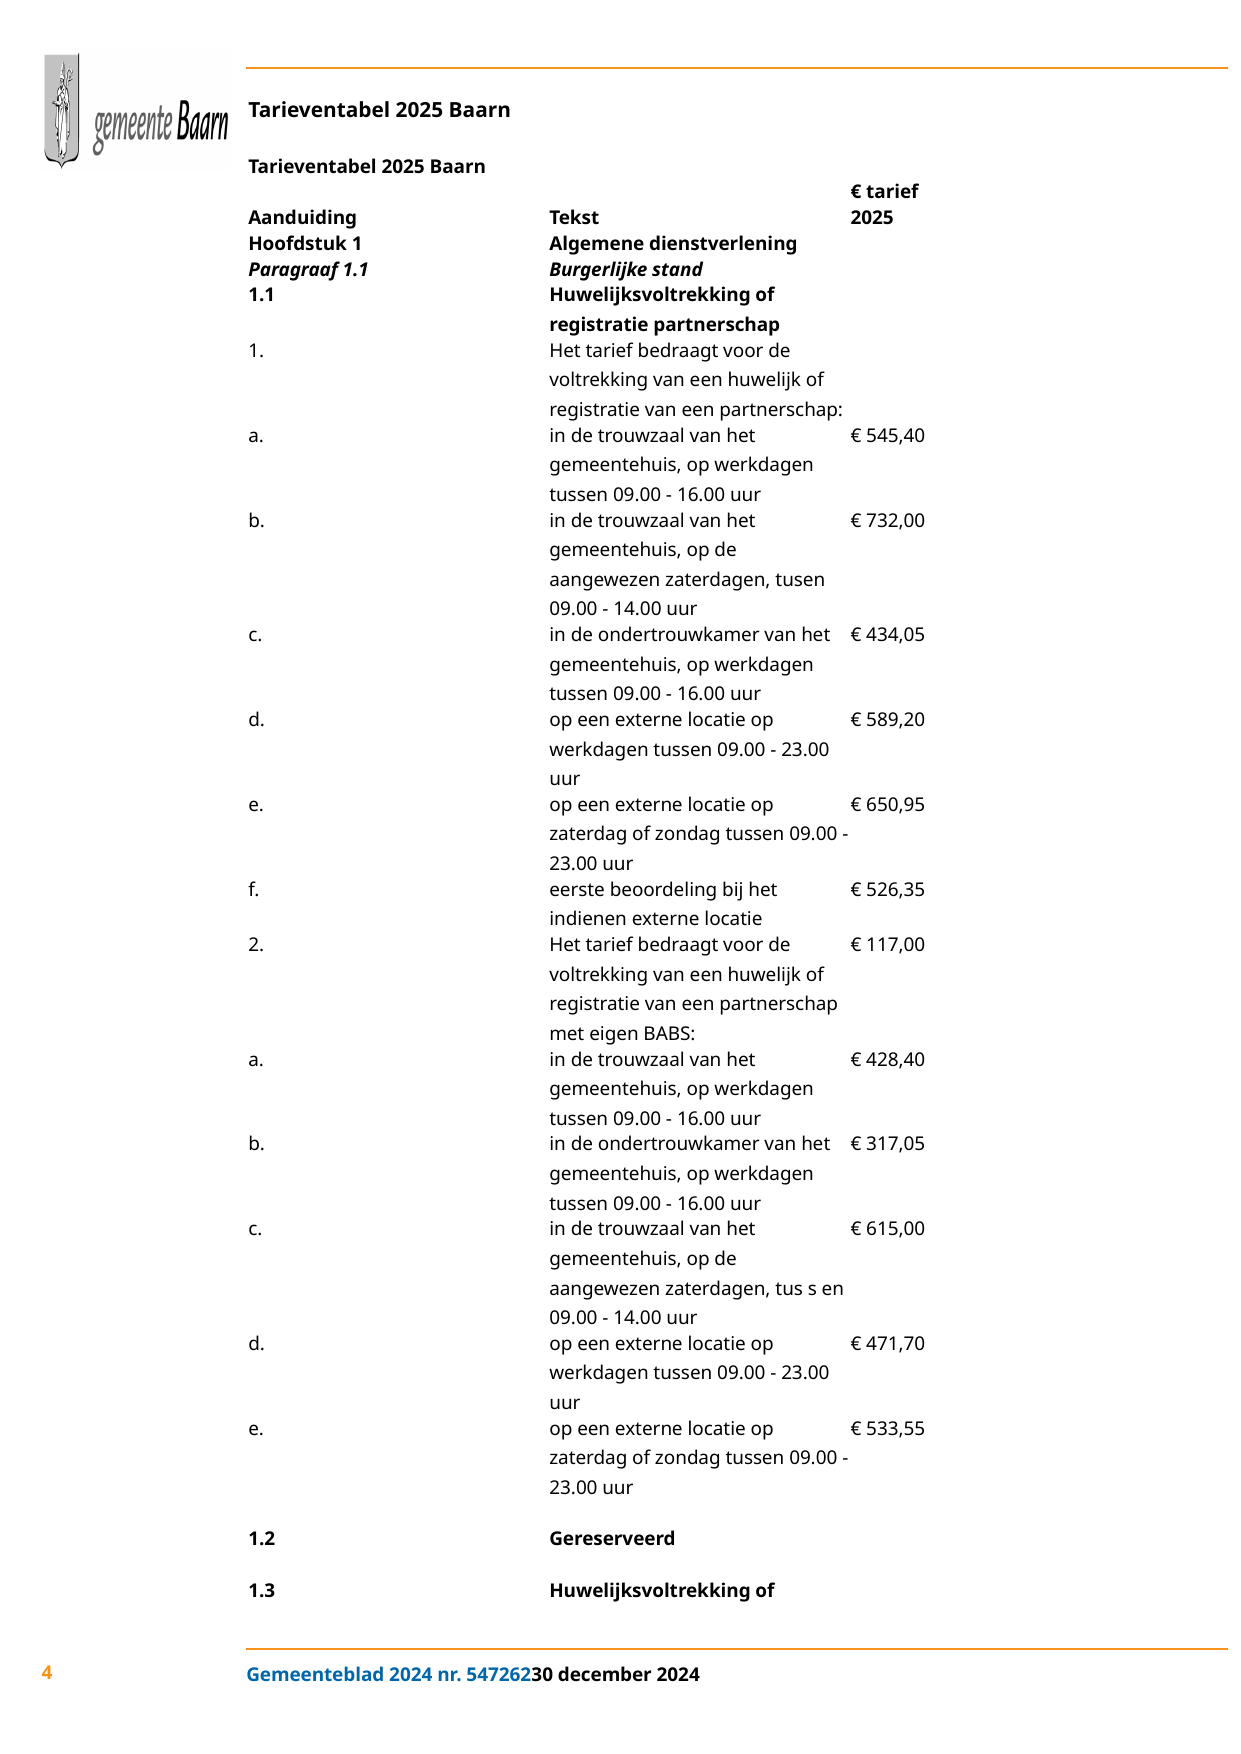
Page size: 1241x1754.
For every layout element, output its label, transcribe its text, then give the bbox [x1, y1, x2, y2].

table_cell Tekst [549, 205, 850, 230]
table_cell € 732,00 [850, 507, 1152, 621]
table_cell f. [248, 876, 549, 931]
table_cell in de ondertrouwkamer van het gemeentehuis, op werkdagen tussen 09.00 - 16.00 uur [549, 621, 850, 706]
table_cell [248, 179, 549, 204]
table_cell € 526,35 [850, 876, 1152, 931]
table_cell [549, 179, 850, 204]
table_cell d. [248, 706, 549, 791]
table_cell c. [248, 621, 549, 706]
table_header [850, 153, 1152, 179]
table_cell Hoofdstuk 1 [248, 230, 549, 256]
table_cell 1.3 [248, 1577, 549, 1603]
table_cell b. [248, 1131, 549, 1216]
table_cell Het tarief bedraagt voor de voltrekking van een huwelijk of registratie van een partnerschap: [549, 337, 850, 422]
table_cell [850, 1551, 1152, 1577]
table_cell € 471,70 [850, 1330, 1152, 1415]
table_cell d. [248, 1330, 549, 1415]
table_cell in de trouwzaal van het gemeentehuis, op werkdagen tussen 09.00 - 16.00 uur [549, 1046, 850, 1131]
table_cell [850, 337, 1152, 422]
table_cell Gereserveerd [549, 1526, 850, 1551]
table_cell [248, 1500, 549, 1526]
table_header Tarieventabel 2025 Baarn [248, 153, 850, 179]
table_cell e. [248, 1415, 549, 1500]
table_cell [850, 282, 1152, 337]
table_cell € 428,40 [850, 1046, 1152, 1131]
table_cell 1.1 [248, 282, 549, 337]
text Tarieventabel 2025 Baarn [248, 95, 1152, 123]
table_cell Aanduiding [248, 205, 549, 230]
table_cell 2. [248, 931, 549, 1046]
table_cell in de ondertrouwkamer van het gemeentehuis, op werkdagen tussen 09.00 - 16.00 uur [549, 1131, 850, 1216]
table_cell c. [248, 1216, 549, 1330]
table_cell in de trouwzaal van het gemeentehuis, op de aangewezen zaterdagen, tusen 09.00 - 14.00 uur [549, 507, 850, 621]
table_cell [850, 256, 1152, 282]
table_cell [850, 1500, 1152, 1526]
table_cell op een externe locatie op werkdagen tussen 09.00 - 23.00 uur [549, 706, 850, 791]
table_cell 1. [248, 337, 549, 422]
table_cell Burgerlijke stand [549, 256, 850, 282]
table_cell op een externe locatie op werkdagen tussen 09.00 - 23.00 uur [549, 1330, 850, 1415]
table_cell b. [248, 507, 549, 621]
table_cell € 545,40 [850, 422, 1152, 507]
table_cell a. [248, 422, 549, 507]
picture [41, 47, 231, 172]
table_cell € tarief [850, 179, 1152, 204]
table_cell Het tarief bedraagt voor de voltrekking van een huwelijk of registratie van een partnerschap met eigen BABS: [549, 931, 850, 1046]
table_cell [850, 230, 1152, 256]
table_cell 1.2 [248, 1526, 549, 1551]
table_cell [549, 1500, 850, 1526]
table_cell € 317,05 [850, 1131, 1152, 1216]
table_cell Algemene dienstverlening [549, 230, 850, 256]
table_cell Huwelijksvoltrekking of [549, 1577, 850, 1603]
table_cell € 434,05 [850, 621, 1152, 706]
table_cell in de trouwzaal van het gemeentehuis, op de aangewezen zaterdagen, tus s en 09.00 - 14.00 uur [549, 1216, 850, 1330]
table_cell [850, 1577, 1152, 1603]
table_cell Paragraaf 1.1 [248, 256, 549, 282]
table_cell 2025 [850, 205, 1152, 230]
table_cell op een externe locatie op zaterdag of zondag tussen 09.00 - 23.00 uur [549, 791, 850, 876]
table_cell e. [248, 791, 549, 876]
table_cell op een externe locatie op zaterdag of zondag tussen 09.00 - 23.00 uur [549, 1415, 850, 1500]
table_cell [850, 1526, 1152, 1551]
table_cell € 533,55 [850, 1415, 1152, 1500]
table_cell € 615,00 [850, 1216, 1152, 1330]
table_cell [549, 1551, 850, 1577]
table_cell a. [248, 1046, 549, 1131]
table_cell eerste beoordeling bij het indienen externe locatie [549, 876, 850, 931]
table_cell € 589,20 [850, 706, 1152, 791]
table_cell € 117,00 [850, 931, 1152, 1046]
table_cell € 650,95 [850, 791, 1152, 876]
table_cell in de trouwzaal van het gemeentehuis, op werkdagen tussen 09.00 - 16.00 uur [549, 422, 850, 507]
table_cell Huwelijksvoltrekking of registratie partnerschap [549, 282, 850, 337]
table_cell [248, 1551, 549, 1577]
